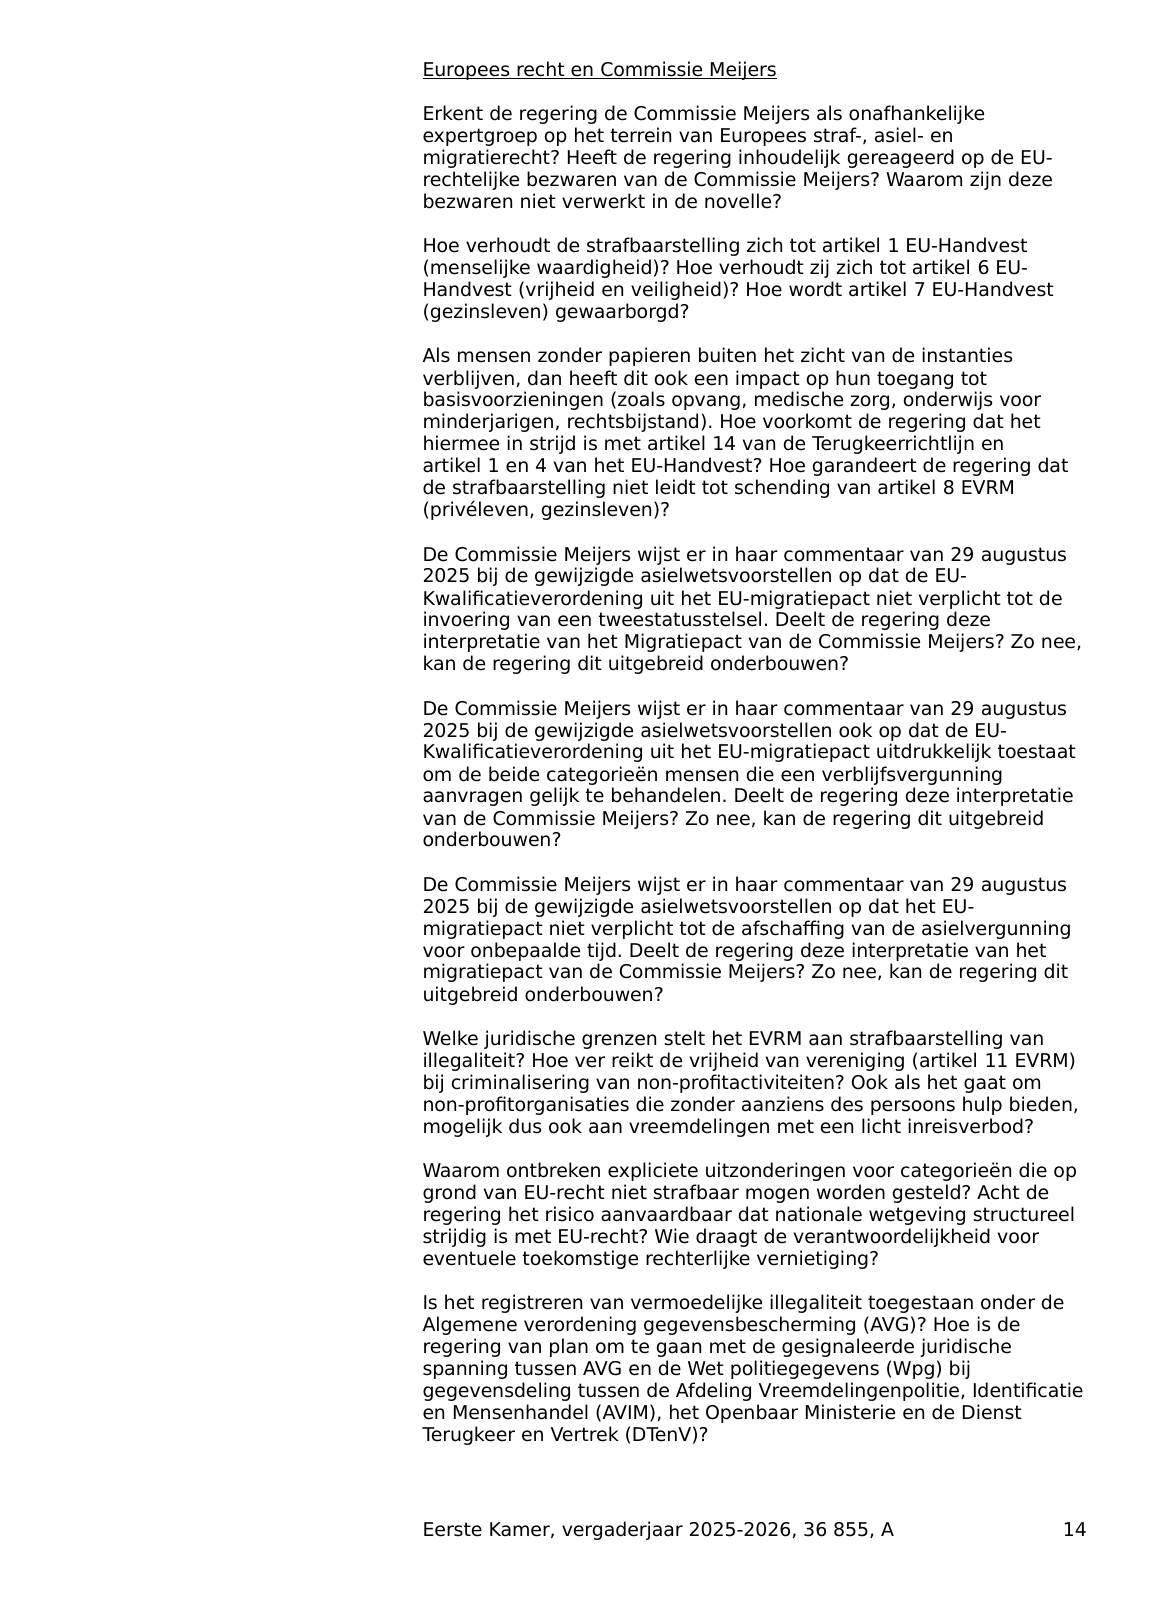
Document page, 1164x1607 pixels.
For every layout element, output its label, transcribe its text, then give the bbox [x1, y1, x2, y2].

text Als mensen zonder papieren buiten het zicht van de instanties verblijven, dan heeft dit ook een impact op hun toegang tot basisvoorzieningen (zoals opvang, medische zorg, onderwijs voor minderjarigen, rechtsbijstand). Hoe voorkomt de regering dat het hiermee in strijd is met artikel 14 van de Terugkeerrichtlijn en artikel 1 en 4 van het EU-Handvest? Hoe garandeert de regering dat de strafbaarstelling niet leidt tot schending van artikel 8 EVRM (privéleven, gezinsleven)? [422, 345, 1087, 521]
text Is het registreren van vermoedelijke illegaliteit toegestaan onder de Algemene verordening gegevensbescherming (AVG)? Hoe is de regering van plan om te gaan met de gesignaleerde juridische spanning tussen AVG en de Wet politiegegevens (Wpg) bij gegevensdeling tussen de Afdeling Vreemdelingenpolitie, Identificatie en Mensenhandel (AVIM), het Openbaar Ministerie en de Dienst Terugkeer en Vertrek (DTenV)? [422, 1292, 1087, 1446]
subtitle Europees recht en Commissie Meijers [422, 59, 1087, 81]
text De Commissie Meijers wijst er in haar commentaar van 29 augustus 2025 bij de gewijzigde asielwetsvoorstellen op dat de EU-Kwalificatieverordening uit het EU-migratiepact niet verplicht tot de invoering van een tweestatusstelsel. Deelt de regering deze interpretatie van het Migratiepact van de Commissie Meijers? Zo nee, kan de regering dit uitgebreid onderbouwen? [422, 543, 1087, 675]
text Erkent de regering de Commissie Meijers als onafhankelijke expertgroep op het terrein van Europees straf-, asiel- en migratierecht? Heeft de regering inhoudelijk gereageerd op de EU-rechtelijke bezwaren van de Commissie Meijers? Waarom zijn deze bezwaren niet verwerkt in de novelle? [422, 103, 1087, 213]
text Welke juridische grenzen stelt het EVRM aan strafbaarstelling van illegaliteit? Hoe ver reikt de vrijheid van vereniging (artikel 11 EVRM) bij criminalisering van non-profitactiviteiten? Ook als het gaat om non-profitorganisaties die zonder aanziens des persoons hulp bieden, mogelijk dus ook aan vreemdelingen met een licht inreisverbod? [422, 1028, 1087, 1137]
text Hoe verhoudt de strafbaarstelling zich tot artikel 1 EU-Handvest (menselijke waardigheid)? Hoe verhoudt zij zich tot artikel 6 EU-Handvest (vrijheid en veiligheid)? Hoe wordt artikel 7 EU-Handvest (gezinsleven) gewaarborgd? [422, 235, 1087, 323]
text Waarom ontbreken expliciete uitzonderingen voor categorieën die op grond van EU-recht niet strafbaar mogen worden gesteld? Acht de regering het risico aanvaardbaar dat nationale wetgeving structureel strijdig is met EU-recht? Wie draagt de verantwoordelijkheid voor eventuele toekomstige rechterlijke vernietiging? [422, 1160, 1087, 1269]
text De Commissie Meijers wijst er in haar commentaar van 29 augustus 2025 bij de gewijzigde asielwetsvoorstellen op dat het EU-migratiepact niet verplicht tot de afschaffing van de asielvergunning voor onbepaalde tijd. Deelt de regering deze interpretatie van het migratiepact van de Commissie Meijers? Zo nee, kan de regering dit uitgebreid onderbouwen? [422, 873, 1087, 1005]
text De Commissie Meijers wijst er in haar commentaar van 29 augustus 2025 bij de gewijzigde asielwetsvoorstellen ook op dat de EU-Kwalificatieverordening uit het EU-migratiepact uitdrukkelijk toestaat om de beide categorieën mensen die een verblijfsvergunning aanvragen gelijk te behandelen. Deelt de regering deze interpretatie van de Commissie Meijers? Zo nee, kan de regering dit uitgebreid onderbouwen? [422, 697, 1087, 851]
